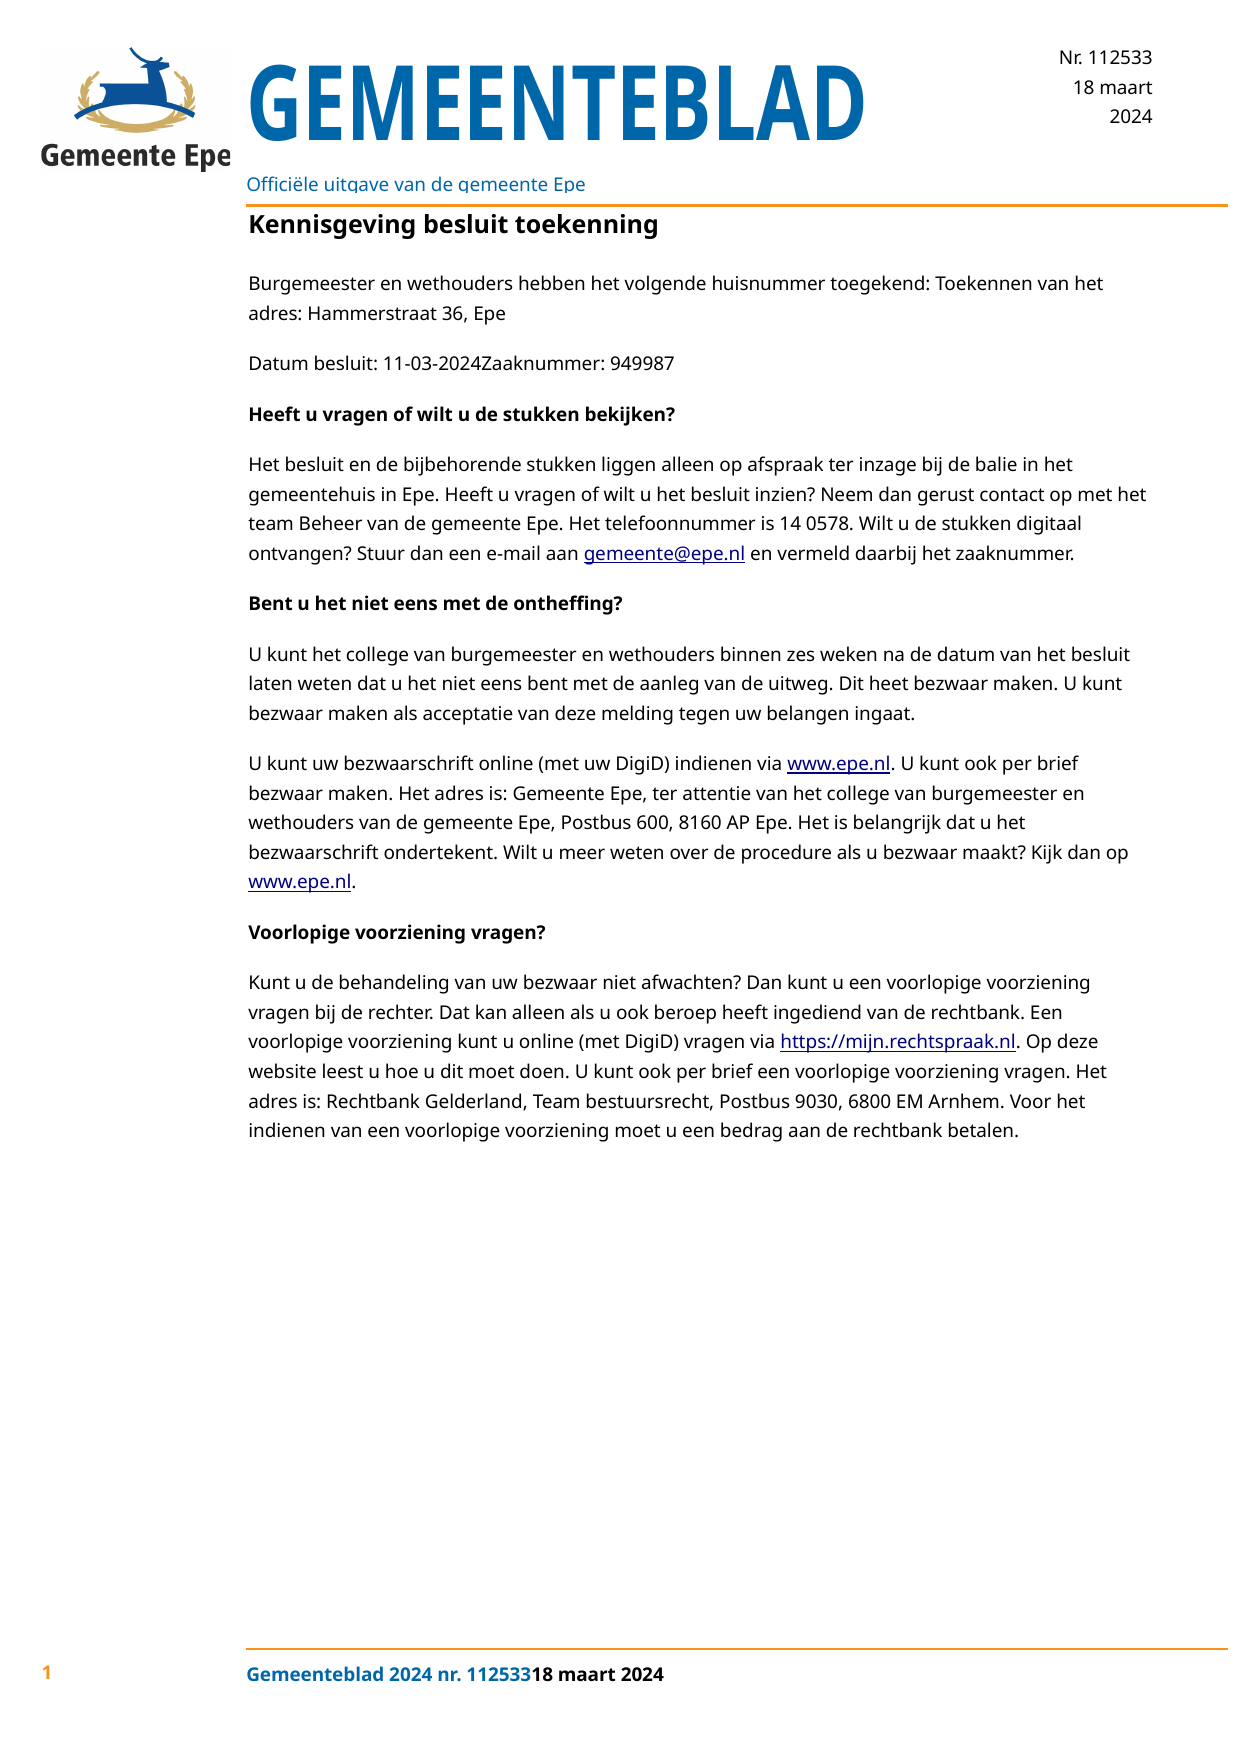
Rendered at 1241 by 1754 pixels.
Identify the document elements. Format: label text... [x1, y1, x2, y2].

text Voorlopige voorziening vragen? [248, 919, 1152, 945]
text Bent u het niet eens met de ontheffing? [248, 590, 1152, 616]
text Burgemeester en wethouders hebben het volgende huisnummer toegekend: Toekennen van het adres: Hammerstraat 36, Epe [248, 270, 1152, 326]
text Het besluit en de bijbehorende stukken liggen alleen op afspraak ter inzage bij de balie in het gemeentehuis in Epe. Heeft u vragen of wilt u het besluit inzien? Neem dan gerust contact op met het team Beheer van de gemeente Epe. Het telefoonnummer is 14 0578. Wilt u de stukken digitaal ontvangen? Stuur dan een e-mail aan gemeente@epe.nl en vermeld daarbij het zaaknummer. [248, 451, 1152, 566]
text Kunt u de behandeling van uw bezwaar niet afwachten? Dan kunt u een voorlopige voorziening vragen bij de rechter. Dat kan alleen als u ook beroep heeft ingediend van de rechtbank. Een voorlopige voorziening kunt u online (met DigiD) vragen via https://mijn.rechtspraak.nl. Op deze website leest u hoe u dit moet doen. U kunt ook per brief een voorlopige voorziening vragen. Het adres is: Rechtbank Gelderland, Team bestuursrecht, Postbus 9030, 6800 EM Arnhem. Voor het indienen van een voorlopige voorziening moet u een bedrag aan de rechtbank betalen. [248, 969, 1152, 1143]
text Heeft u vragen of wilt u de stukken bekijken? [248, 401, 1152, 426]
picture [41, 47, 231, 172]
text U kunt het college van burgemeester en wethouders binnen zes weken na de datum van het besluit laten weten dat u het niet eens bent met de aanleg van de uitweg. Dit heet bezwaar maken. U kunt bezwaar maken als acceptatie van deze melding tegen uw belangen ingaat. [248, 641, 1152, 726]
text Datum besluit: 11-03-2024Zaaknummer: 949987 [248, 350, 1152, 376]
text U kunt uw bezwaarschrift online (met uw DigiD) indienen via www.epe.nl. U kunt ook per brief bezwaar maken. Het adres is: Gemeente Epe, ter attentie van het college van burgemeester en wethouders van de gemeente Epe, Postbus 600, 8160 AP Epe. Het is belangrijk dat u het bezwaarschrift ondertekent. Wilt u meer weten over de procedure als u bezwaar maakt? Kijk dan op www.epe.nl. [248, 750, 1152, 894]
text Kennisgeving besluit toekenning [248, 207, 1152, 241]
